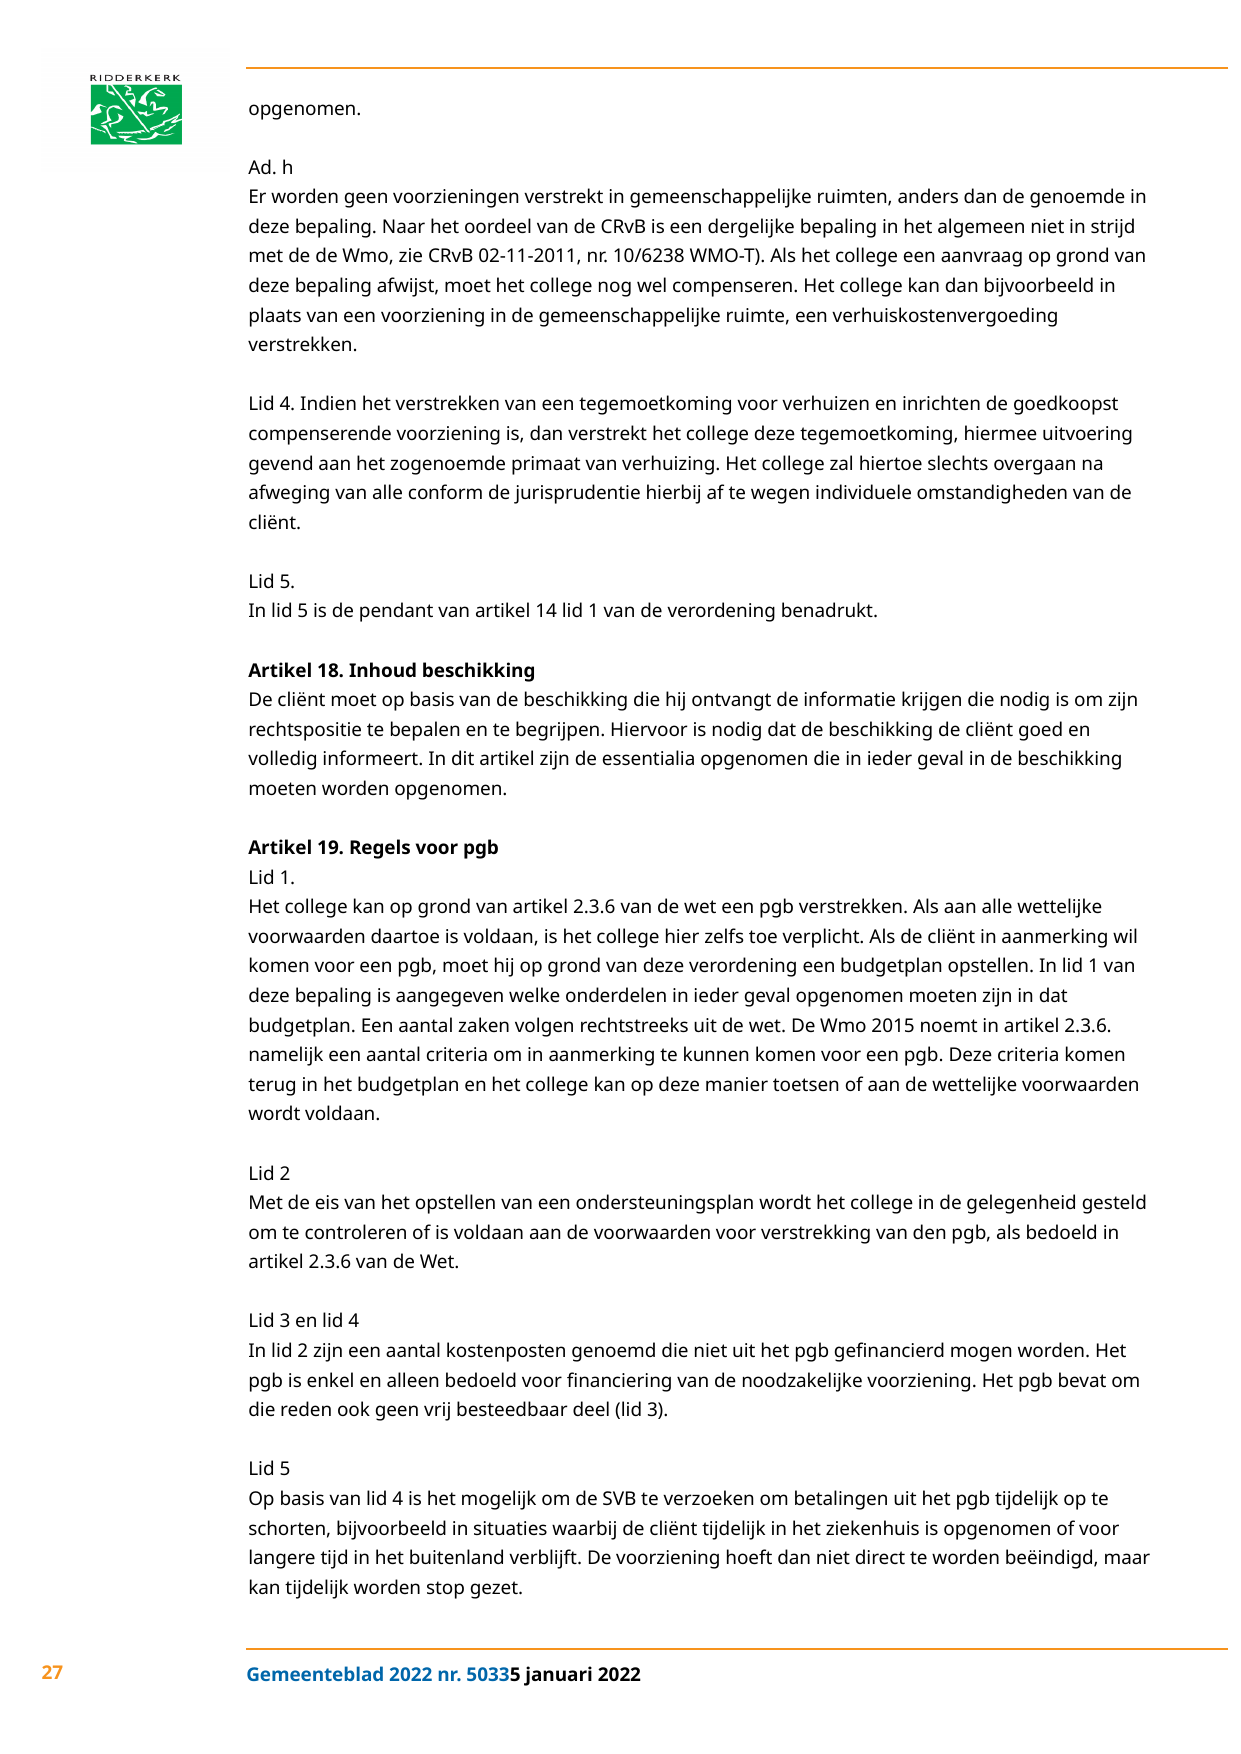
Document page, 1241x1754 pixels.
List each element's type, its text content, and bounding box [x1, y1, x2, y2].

text Lid 4. Indien het verstrekken van een tegemoetkoming voor verhuizen en inrichten de goedkoopst compenserende voorziening is, dan verstrekt het college deze tegemoetkoming, hiermee uitvoering gevend aan het zogenoemde primaat van verhuizing. Het college zal hiertoe slechts overgaan na afweging van alle conform de jurisprudentie hierbij af te wegen individuele omstandigheden van de cliënt. [248, 391, 1152, 535]
text Op basis van lid 4 is het mogelijk om de SVB te verzoeken om betalingen uit het pgb tijdelijk op te schorten, bijvoorbeeld in situaties waarbij de cliënt tijdelijk in het ziekenhuis is opgenomen of voor langere tijd in het buitenland verblijft. De voorziening hoeft dan niet direct te worden beëindigd, maar kan tijdelijk worden stop gezet. [248, 1485, 1152, 1600]
text Het college kan op grond van artikel 2.3.6 van de wet een pgb verstrekken. Als aan alle wettelijke voorwaarden daartoe is voldaan, is het college hier zelfs toe verplicht. Als de cliënt in aanmerking wil komen voor een pgb, moet hij op grond van deze verordening een budgetplan opstellen. In lid 1 van deze bepaling is aangegeven welke onderdelen in ieder geval opgenomen moeten zijn in dat budgetplan. Een aantal zaken volgen rechtstreeks uit de wet. De Wmo 2015 noemt in artikel 2.3.6. namelijk een aantal criteria om in aanmerking te kunnen komen voor een pgb. Deze criteria komen terug in het budgetplan en het college kan op deze manier toetsen of aan de wettelijke voorwaarden wordt voldaan. [248, 893, 1152, 1126]
text Artikel 18. Inhoud beschikking [248, 657, 1152, 683]
text De cliënt moet op basis van de beschikking die hij ontvangt de informatie krijgen die nodig is om zijn rechtspositie te bepalen en te begrijpen. Hiervoor is nodig dat de beschikking de cliënt goed en volledig informeert. In dit artikel zijn de essentialia opgenomen die in ieder geval in de beschikking moeten worden opgenomen. [248, 686, 1152, 801]
text Lid 5. [248, 568, 1152, 594]
picture [41, 47, 231, 172]
text Met de eis van het opstellen van een ondersteuningsplan wordt het college in de gelegenheid gesteld om te controleren of is voldaan aan de voorwaarden voor verstrekking van den pgb, als bedoeld in artikel 2.3.6 van de Wet. [248, 1189, 1152, 1274]
text Lid 3 en lid 4 [248, 1308, 1152, 1333]
text Ad. h [248, 154, 1152, 180]
text Lid 1. [248, 864, 1152, 890]
text In lid 5 is de pendant van artikel 14 lid 1 van de verordening benadrukt. [248, 598, 1152, 623]
text Lid 5 [248, 1456, 1152, 1481]
text Lid 2 [248, 1160, 1152, 1186]
text Artikel 19. Regels voor pgb [248, 834, 1152, 860]
text opgenomen. [248, 95, 1152, 121]
text Er worden geen voorzieningen verstrekt in gemeenschappelijke ruimten, anders dan de genoemde in deze bepaling. Naar het oordeel van de CRvB is een dergelijke bepaling in het algemeen niet in strijd met de de Wmo, zie CRvB 02-11-2011, nr. 10/6238 WMO-T). Als het college een aanvraag op grond van deze bepaling afwijst, moet het college nog wel compenseren. Het college kan dan bijvoorbeeld in plaats van een voorziening in de gemeenschappelijke ruimte, een verhuiskostenvergoeding verstrekken. [248, 183, 1152, 357]
text In lid 2 zijn een aantal kostenposten genoemd die niet uit het pgb gefinancierd mogen worden. Het pgb is enkel en alleen bedoeld voor financiering van de noodzakelijke voorziening. Het pgb bevat om die reden ook geen vrij besteedbaar deel (lid 3). [248, 1337, 1152, 1422]
